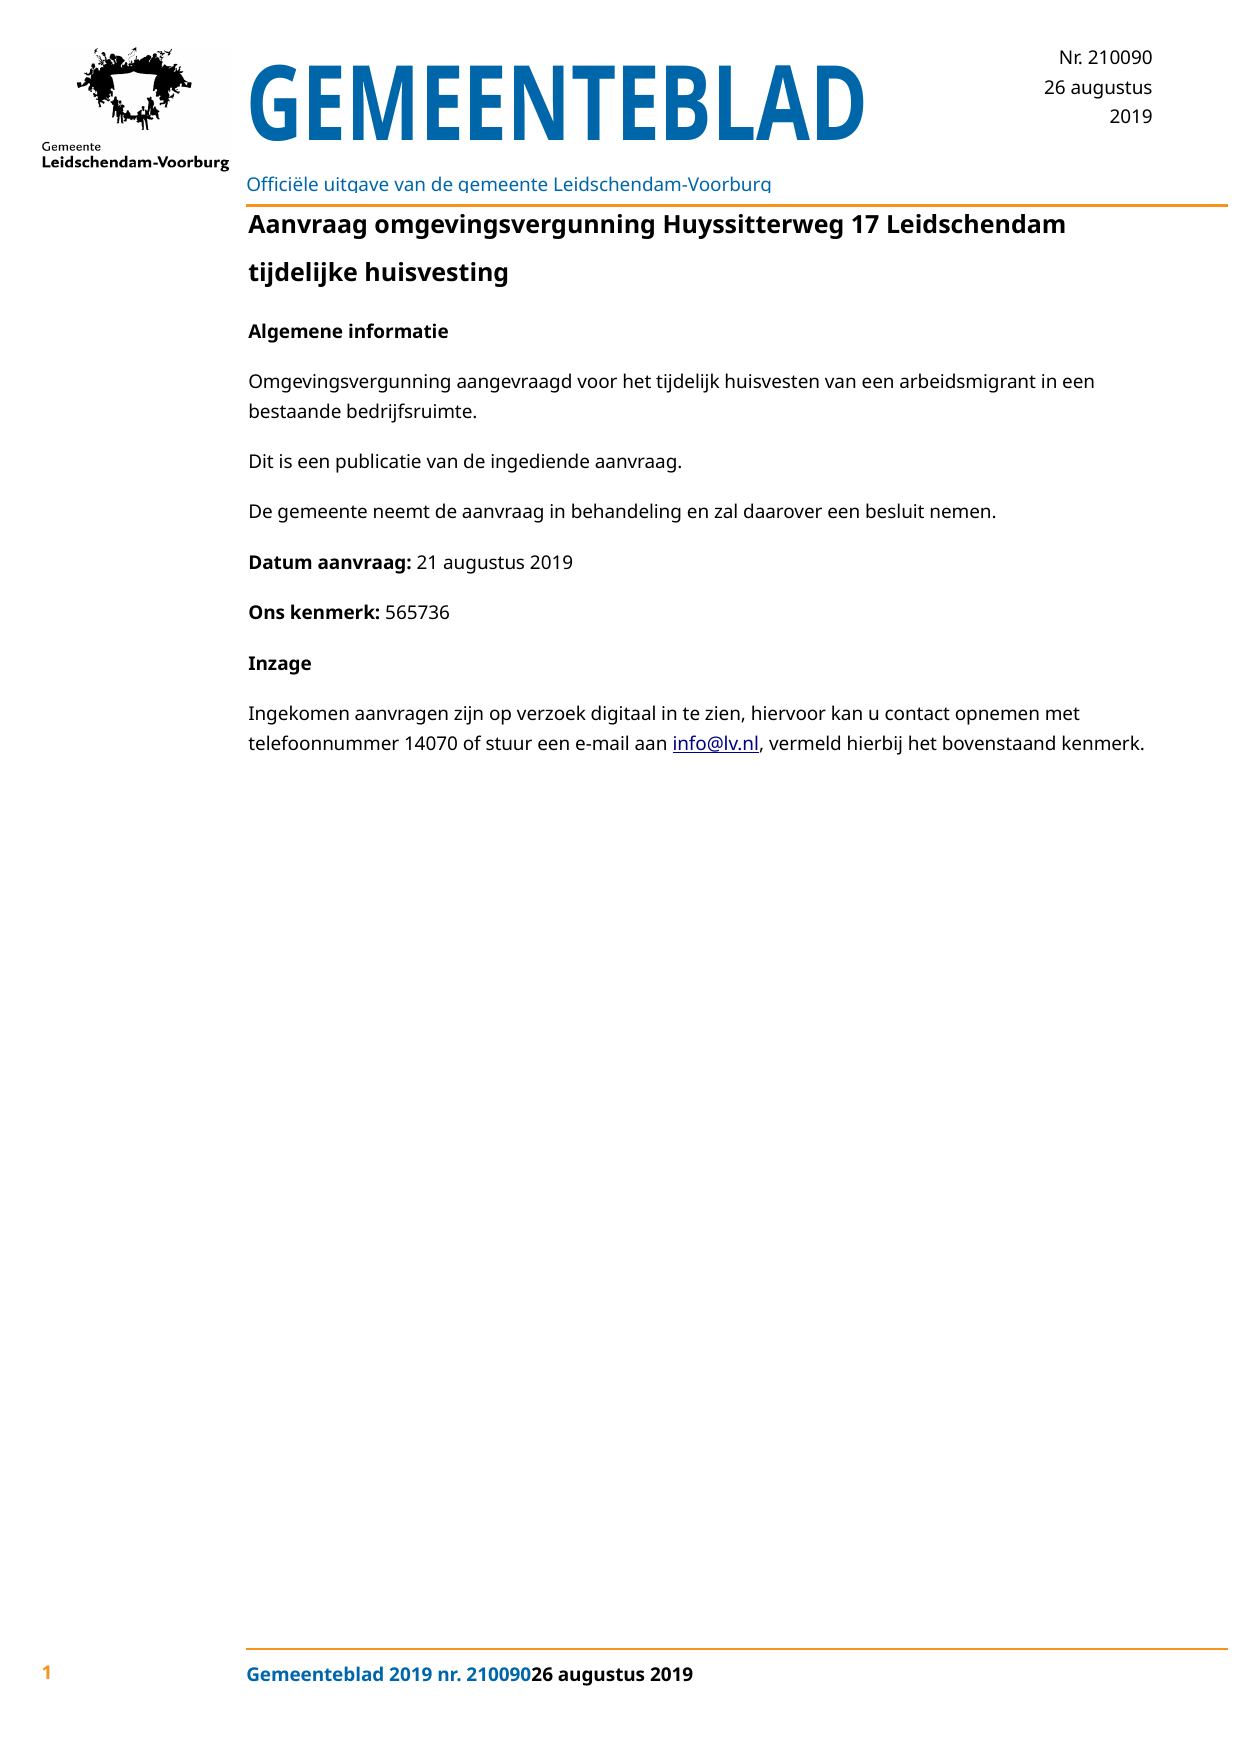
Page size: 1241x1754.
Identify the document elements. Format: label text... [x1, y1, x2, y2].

text Dit is een publicatie van de ingediende aanvraag. [248, 448, 1152, 474]
text Datum aanvraag: 21 augustus 2019 [248, 549, 1152, 575]
text Ingekomen aanvragen zijn op verzoek digitaal in te zien, hiervoor kan u contact opnemen met telefoonnummer 14070 of stuur een e-mail aan info@lv.nl, vermeld hierbij het bovenstaand kenmerk. [248, 700, 1152, 756]
text De gemeente neemt de aanvraag in behandeling en zal daarover een besluit nemen. [248, 499, 1152, 524]
text Algemene informatie [248, 318, 1152, 344]
text Aanvraag omgevingsvergunning Huyssitterweg 17 Leidschendam tijdelijke huisvesting [248, 207, 1152, 288]
text Inzage [248, 650, 1152, 676]
text Omgevingsvergunning aangevraagd voor het tijdelijk huisvesten van een arbeidsmigrant in een bestaande bedrijfsruimte. [248, 368, 1152, 424]
picture [41, 47, 231, 172]
text Ons kenmerk: 565736 [248, 599, 1152, 625]
